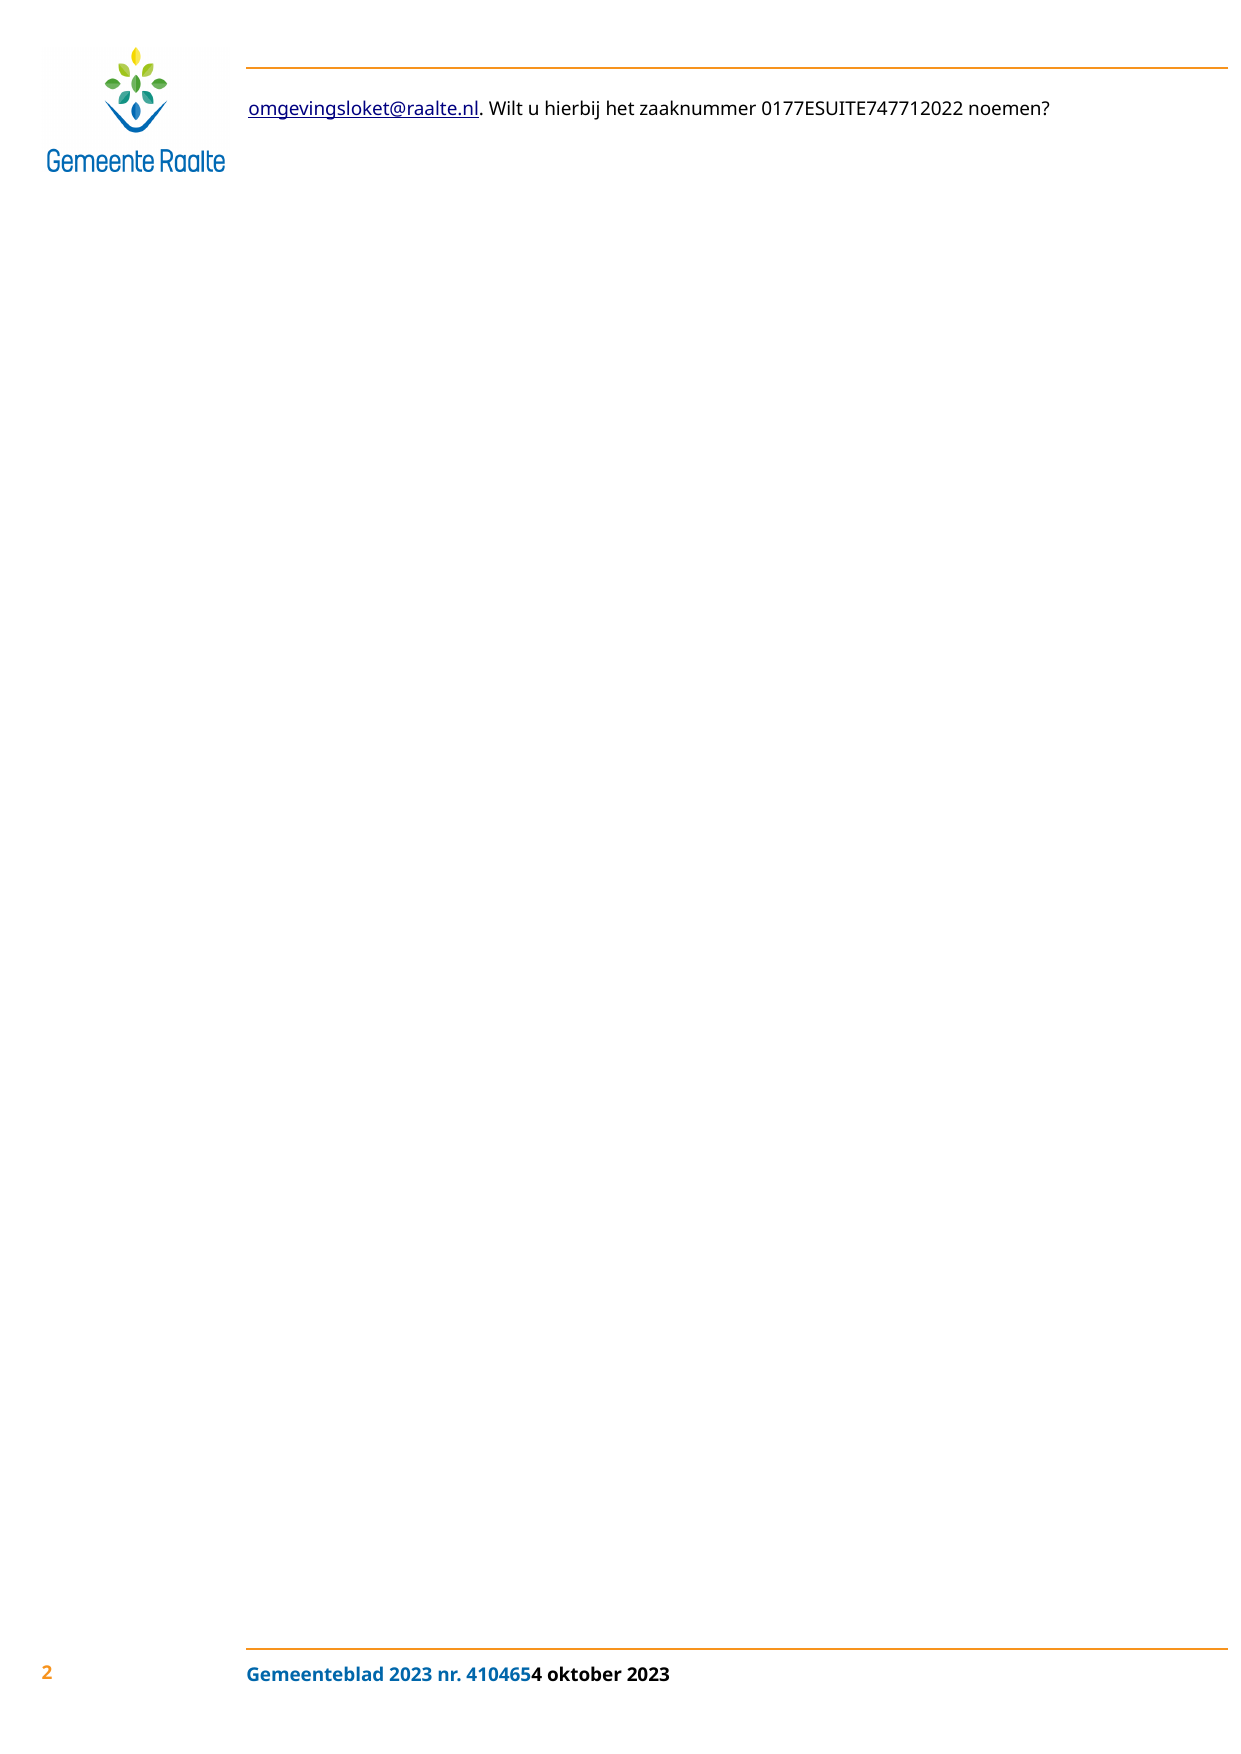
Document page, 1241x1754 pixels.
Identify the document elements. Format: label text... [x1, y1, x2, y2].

text omgevingsloket@raalte.nl. Wilt u hierbij het zaaknummer 0177ESUITE747712022 noemen? [248, 95, 1152, 121]
picture [41, 47, 231, 172]
